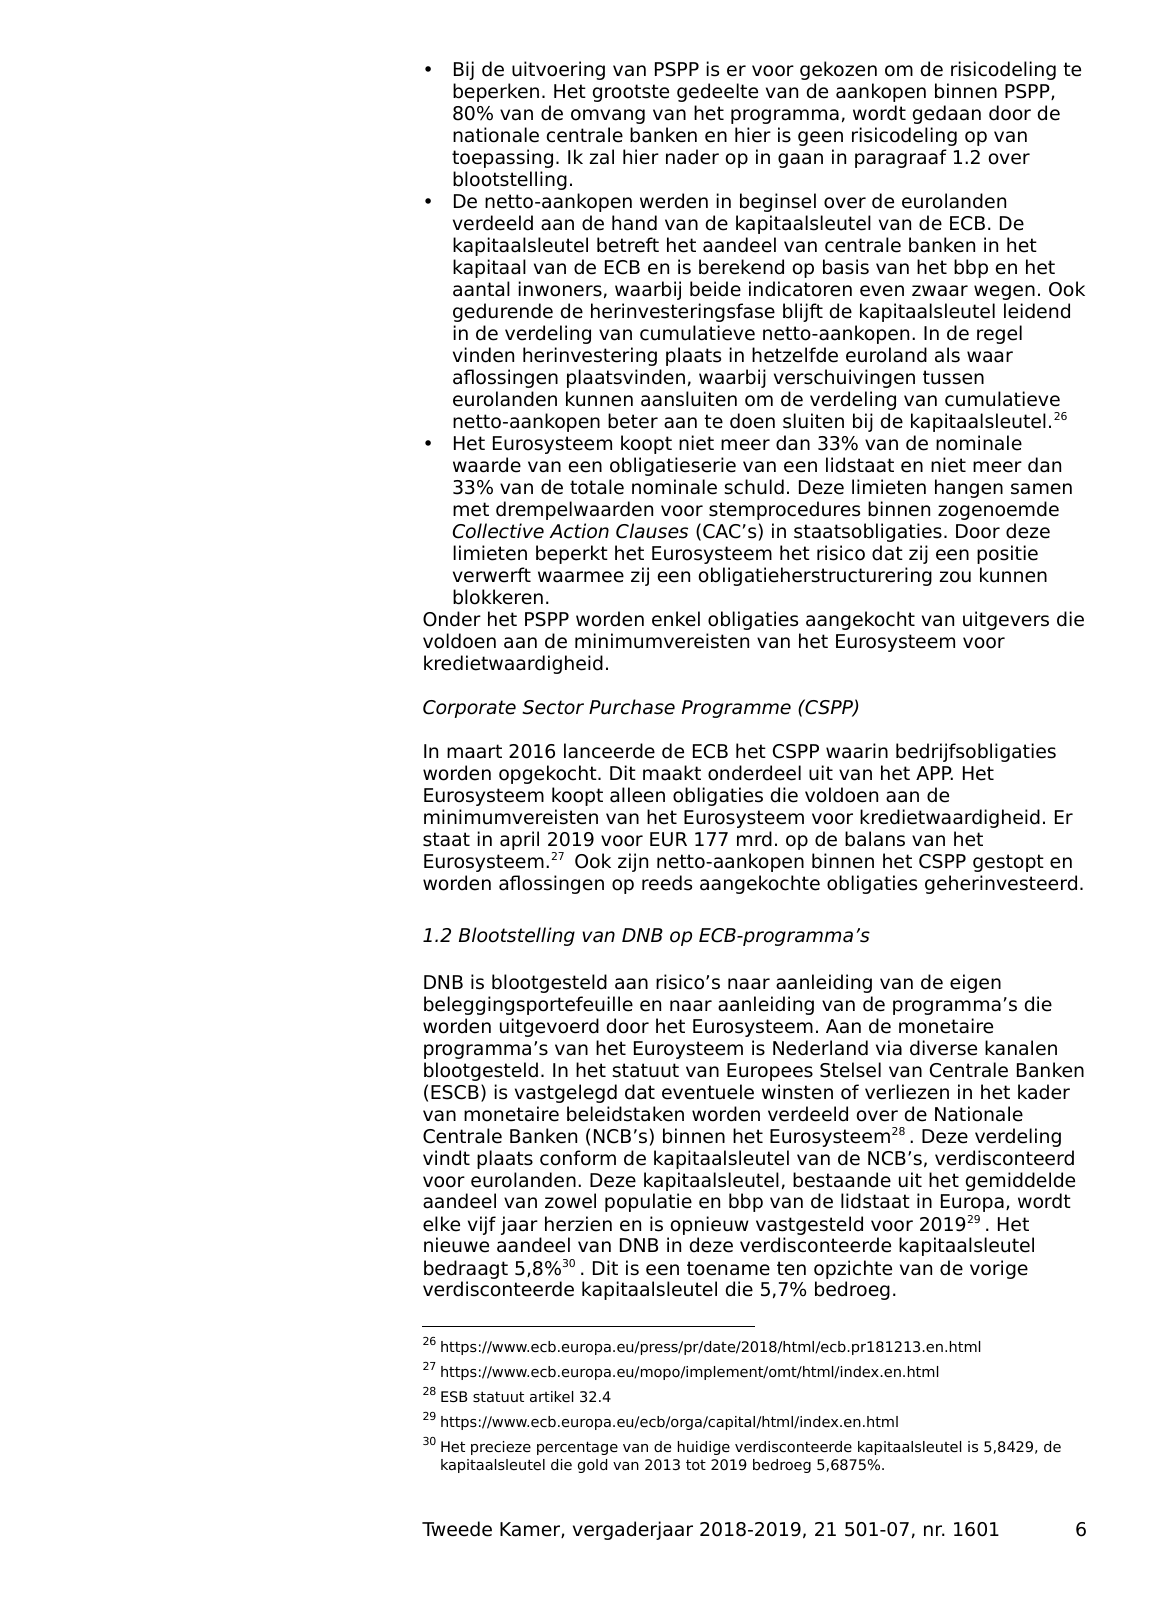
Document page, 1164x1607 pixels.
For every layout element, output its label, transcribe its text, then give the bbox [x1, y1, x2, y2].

text Onder het PSPP worden enkel obligaties aangekocht van uitgevers die voldoen aan de minimumvereisten van het Eurosysteem voor kredietwaardigheid. [422, 608, 1087, 674]
subtitle 1.2 Blootstelling van DNB op ECB-programma’s [422, 925, 1087, 947]
text DNB is blootgesteld aan risico’s naar aanleiding van de eigen beleggingsportefeuille en naar aanleiding van de programma’s die worden uitgevoerd door het Eurosysteem. Aan de monetaire programma’s van het Euroysteem is Nederland via diverse kanalen blootgesteld. In het statuut van Europees Stelsel van Centrale Banken (ESCB) is vastgelegd dat eventuele winsten of verliezen in het kader van monetaire beleidstaken worden verdeeld over de Nationale Centrale Banken (NCB’s) binnen het Eurosysteem. Deze verdeling vindt plaats conform de kapitaalsleutel van de NCB’s, verdisconteerd voor eurolanden. Deze kapitaalsleutel, bestaande uit het gemiddelde aandeel van zowel populatie en bbp van de lidstaat in Europa, wordt elke vijf jaar herzien en is opnieuw vastgesteld voor 2019. Het nieuwe aandeel van DNB in deze verdisconteerde kapitaalsleutel bedraagt 5,8%. Dit is een toename ten opzichte van de vorige verdisconteerde kapitaalsleutel die 5,7% bedroeg. [422, 972, 1087, 1301]
text Het precieze percentage van de huidige verdisconteerde kapitaalsleutel is 5,8429, de kapitaalsleutel die gold van 2013 tot 2019 bedroeg 5,6875%. [422, 1435, 1087, 1474]
text • De netto-aankopen werden in beginsel over de eurolanden verdeeld aan de hand van de kapitaalsleutel van de ECB. De kapitaalsleutel betreft het aandeel van centrale banken in het kapitaal van de ECB en is berekend op basis van het bbp en het aantal inwoners, waarbij beide indicatoren even zwaar wegen. Ook gedurende de herinvesteringsfase blijft de kapitaalsleutel leidend in de verdeling van cumulatieve netto-aankopen. In de regel vinden herinvestering plaats in hetzelfde euroland als waar aflossingen plaatsvinden, waarbij verschuivingen tussen eurolanden kunnen aansluiten om de verdeling van cumulatieve netto-aankopen beter aan te doen sluiten bij de kapitaalsleutel. [422, 191, 1087, 433]
text • Bij de uitvoering van PSPP is er voor gekozen om de risicodeling te beperken. Het grootste gedeelte van de aankopen binnen PSPP, 80% van de omvang van het programma, wordt gedaan door de nationale centrale banken en hier is geen risicodeling op van toepassing. Ik zal hier nader op in gaan in paragraaf 1.2 over blootstelling. [422, 59, 1087, 191]
text ESB statuut artikel 32.4 [422, 1385, 1087, 1407]
subtitle Corporate Sector Purchase Programme (CSPP) [422, 697, 1087, 719]
text In maart 2016 lanceerde de ECB het CSPP waarin bedrijfsobligaties worden opgekocht. Dit maakt onderdeel uit van het APP. Het Eurosysteem koopt alleen obligaties die voldoen aan de minimumvereisten van het Eurosysteem voor kredietwaardigheid. Er staat in april 2019 voor EUR 177 mrd. op de balans van het Eurosysteem. Ook zijn netto-aankopen binnen het CSPP gestopt en worden aflossingen op reeds aangekochte obligaties geherinvesteerd. [422, 741, 1087, 895]
text https://www.ecb.europa.eu/ecb/orga/capital/html/index.en.html [422, 1410, 1087, 1432]
text https://www.ecb.europa.eu/mopo/implement/omt/html/index.en.html [422, 1360, 1087, 1382]
text https://www.ecb.europa.eu/press/pr/date/2018/html/ecb.pr181213.en.html [422, 1335, 1087, 1357]
text • Het Eurosysteem koopt niet meer dan 33% van de nominale waarde van een obligatieserie van een lidstaat en niet meer dan 33% van de totale nominale schuld. Deze limieten hangen samen met drempelwaarden voor stemprocedures binnen zogenoemde Collective Action Clauses (CAC’s) in staatsobligaties. Door deze limieten beperkt het Eurosysteem het risico dat zij een positie verwerft waarmee zij een obligatieherstructurering zou kunnen blokkeren. [422, 433, 1087, 608]
